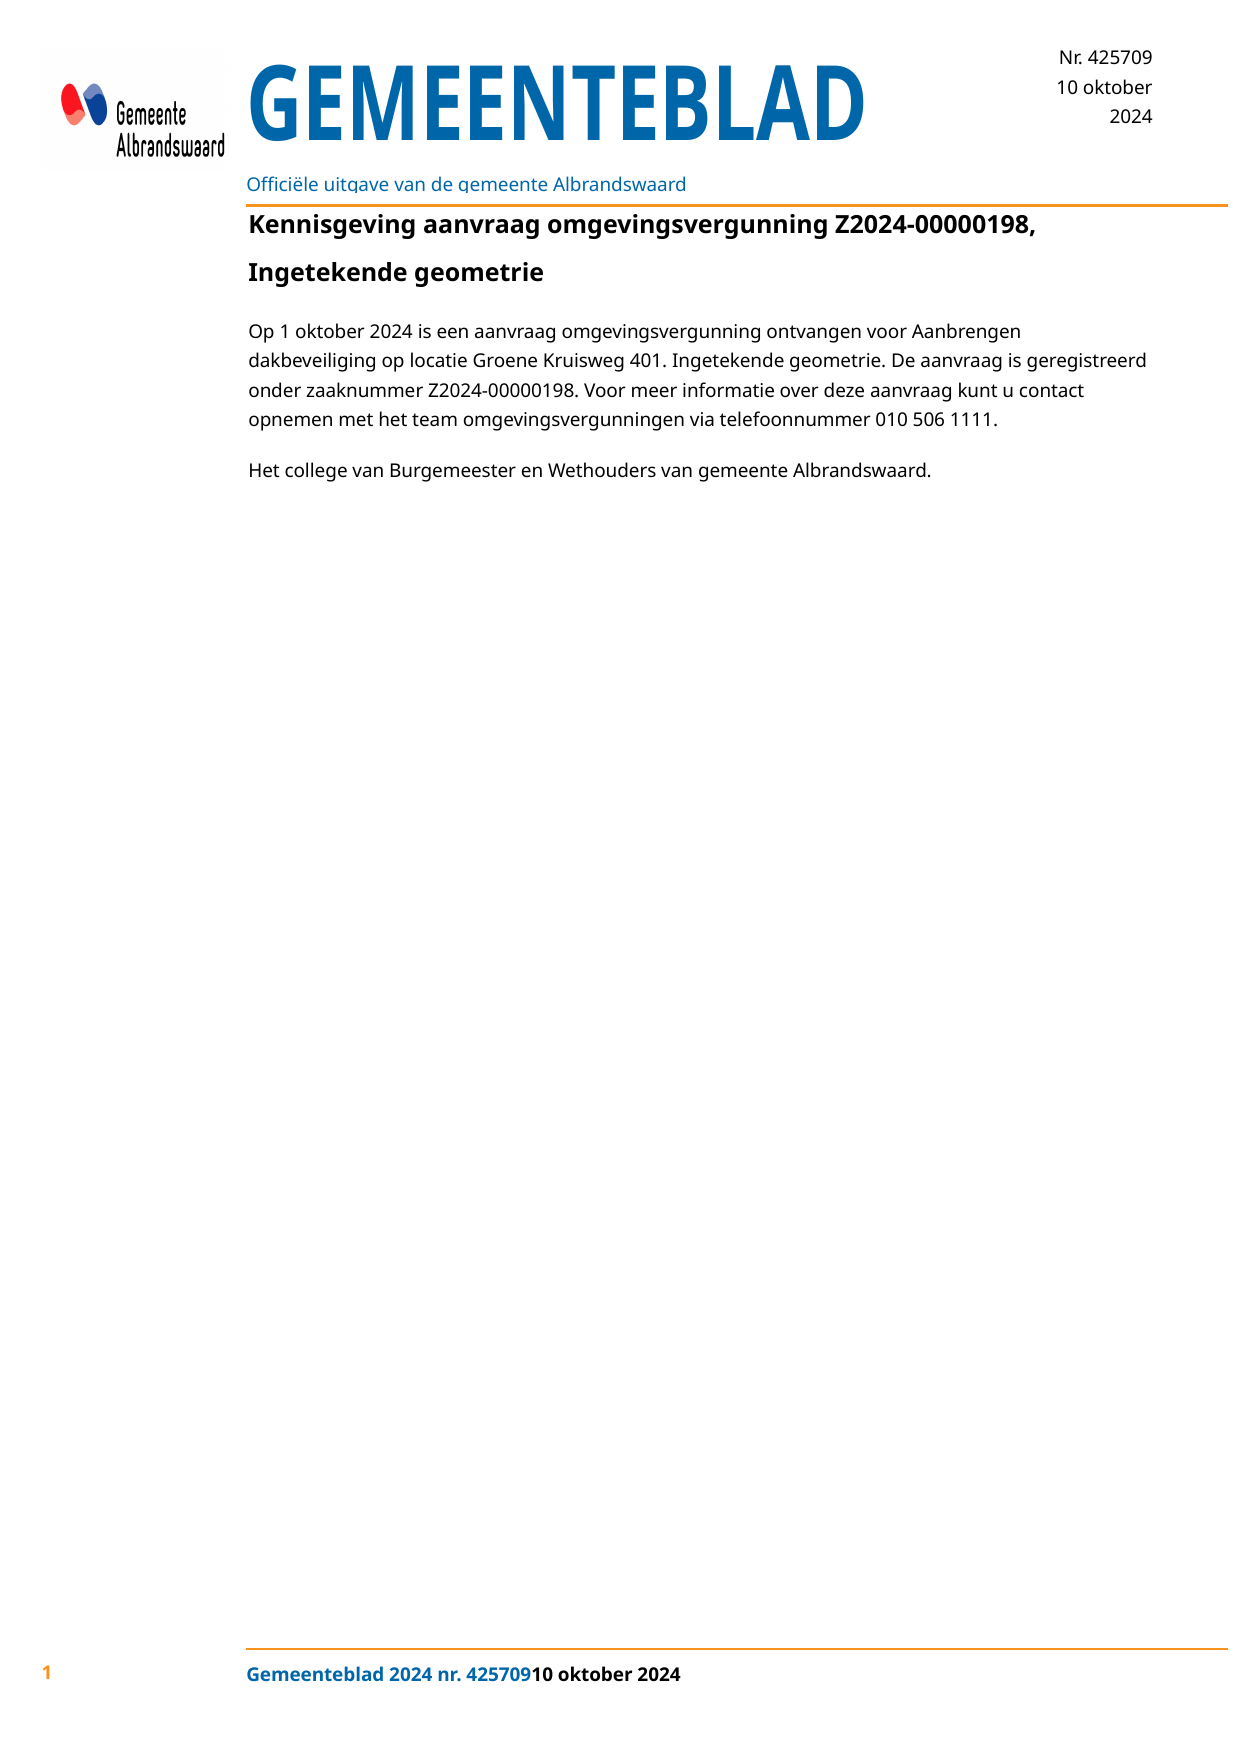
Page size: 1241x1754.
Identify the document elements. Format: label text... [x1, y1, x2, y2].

picture [41, 47, 231, 172]
text Op 1 oktober 2024 is een aanvraag omgevingsvergunning ontvangen voor Aanbrengen dakbeveiliging op locatie Groene Kruisweg 401. Ingetekende geometrie. De aanvraag is geregistreerd onder zaaknummer Z2024-00000198. Voor meer informatie over deze aanvraag kunt u contact opnemen met het team omgevingsvergunningen via telefoonnummer 010 506 1111. [248, 318, 1152, 432]
text Het college van Burgemeester en Wethouders van gemeente Albrandswaard. [248, 457, 1152, 483]
text Kennisgeving aanvraag omgevingsvergunning Z2024-00000198, Ingetekende geometrie [248, 207, 1152, 288]
